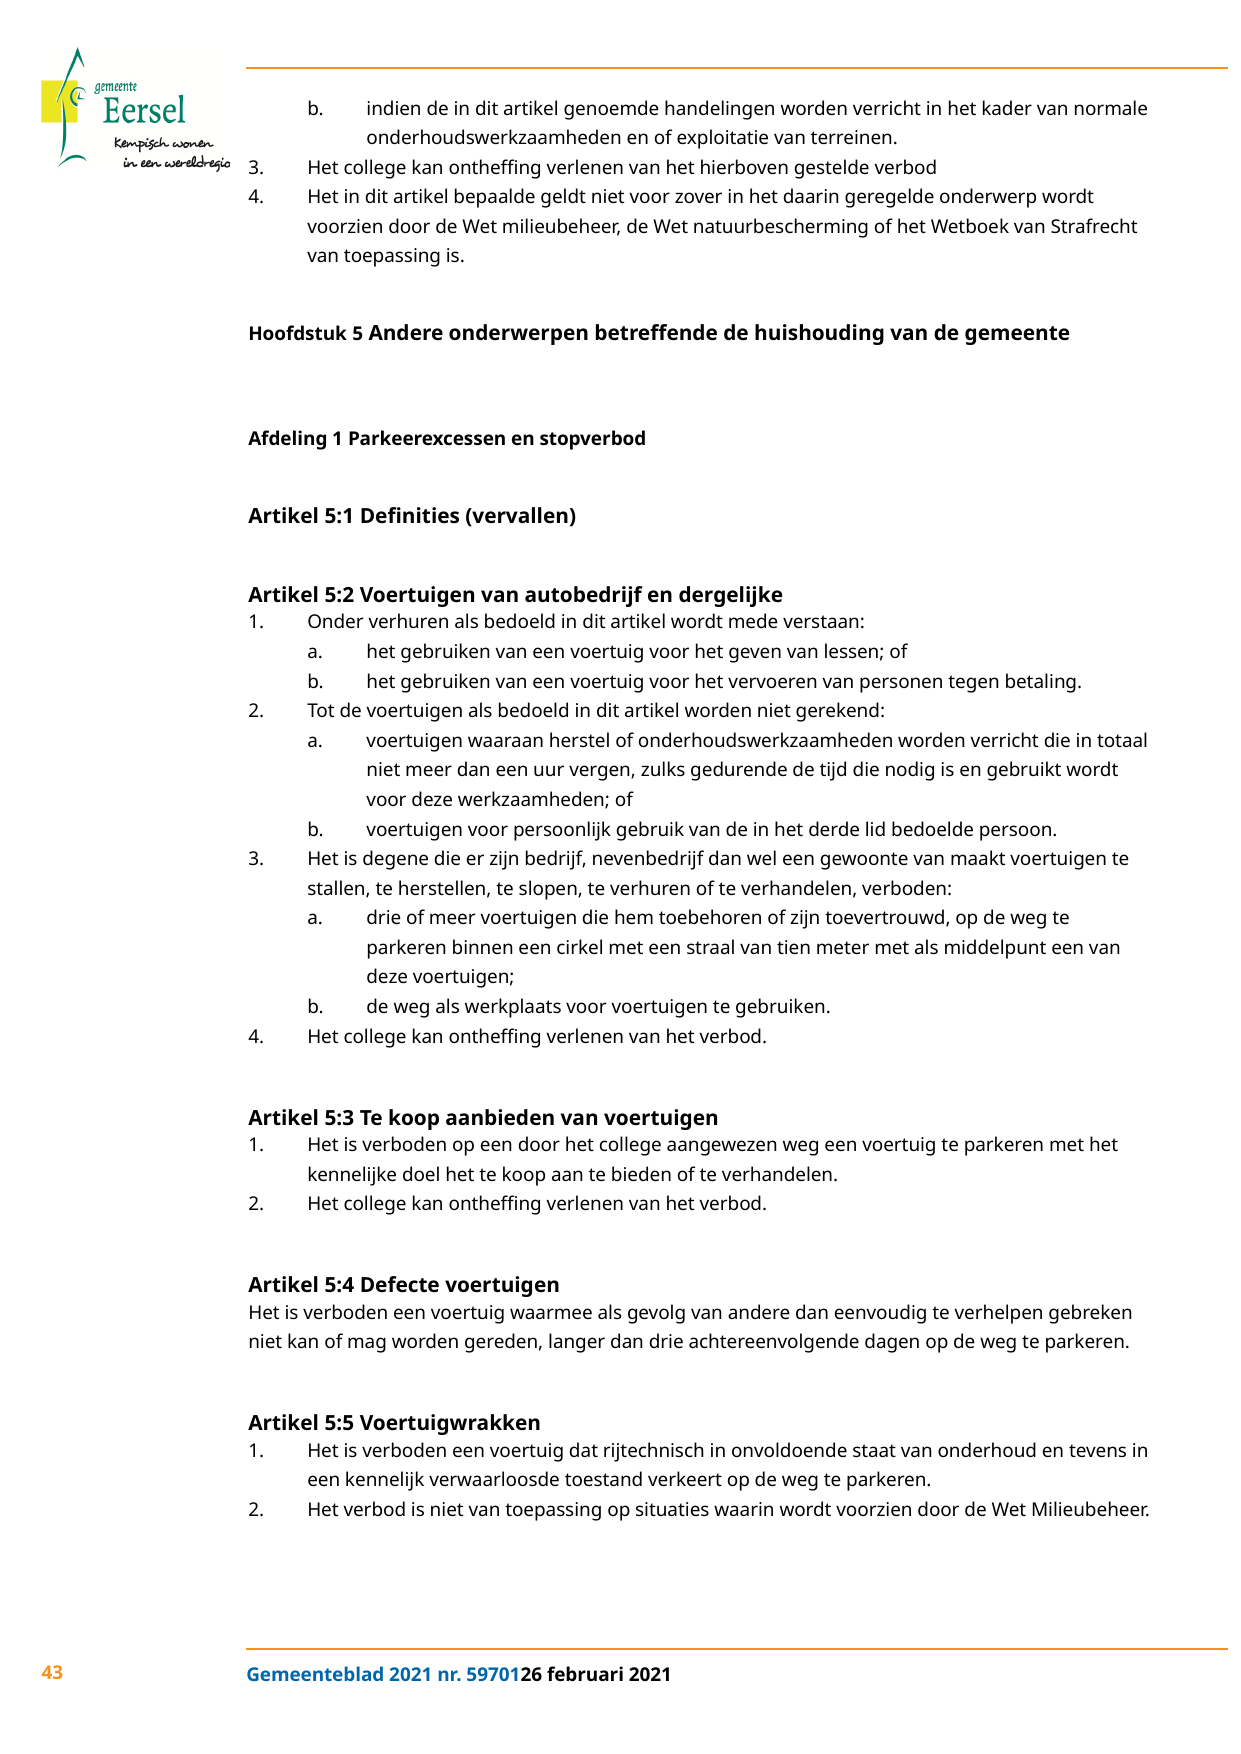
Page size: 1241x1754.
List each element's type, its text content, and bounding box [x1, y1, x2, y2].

list voertuigen voor persoonlijk gebruik van de in het derde lid bedoelde persoon. [307, 816, 1152, 841]
list Het is verboden een voertuig dat rijtechnisch in onvoldoende staat van onderhoud en tevens in een kennelijk verwaarloosde toestand verkeert op de weg te parkeren. [248, 1437, 1152, 1492]
text Artikel 5:5 Voertuigwrakken [248, 1408, 1152, 1437]
list Het is degene die er zijn bedrijf, nevenbedrijf dan wel een gewoonte van maakt voertuigen te stallen, te herstellen, te slopen, te verhuren of te verhandelen, verboden: [248, 845, 1152, 901]
text Het is verboden een voertuig waarmee als gevolg van andere dan eenvoudig te verhelpen gebreken niet kan of mag worden gereden, langer dan drie achtereenvolgende dagen op de weg te parkeren. [248, 1299, 1152, 1354]
picture [41, 47, 231, 172]
text Hoofdstuk 5 Andere onderwerpen betreffende de huishouding van de gemeente [248, 318, 1152, 346]
list Onder verhuren als bedoeld in dit artikel wordt mede verstaan: [248, 609, 1152, 634]
list Het is verboden op een door het college aangewezen weg een voertuig te parkeren met het kennelijke doel het te koop aan te bieden of te verhandelen. [248, 1131, 1152, 1187]
list het gebruiken van een voertuig voor het vervoeren van personen tegen betaling. [307, 668, 1152, 693]
text Afdeling 1 Parkeerexcessen en stopverbod [248, 425, 1152, 451]
list Het college kan ontheffing verlenen van het verbod. [248, 1190, 1152, 1216]
text Artikel 5:3 Te koop aanbieden van voertuigen [248, 1103, 1152, 1131]
list Het college kan ontheffing verlenen van het hierboven gestelde verbod [248, 154, 1152, 180]
list Het verbod is niet van toepassing op situaties waarin wordt voorzien door de Wet Milieubeheer. [248, 1496, 1152, 1522]
list Tot de voertuigen als bedoeld in dit artikel worden niet gerekend: [248, 697, 1152, 723]
list drie of meer voertuigen die hem toebehoren of zijn toevertrouwd, op de weg te parkeren binnen een cirkel met een straal van tien meter met als middelpunt een van deze voertuigen; [307, 904, 1152, 989]
list Het in dit artikel bepaalde geldt niet voor zover in het daarin geregelde onderwerp wordt voorzien door de Wet milieubeheer, de Wet natuurbescherming of het Wetboek van Strafrecht van toepassing is. [248, 183, 1152, 268]
text Artikel 5:4 Defecte voertuigen [248, 1270, 1152, 1299]
text Artikel 5:2 Voertuigen van autobedrijf en dergelijke [248, 580, 1152, 609]
list Het college kan ontheffing verlenen van het verbod. [248, 1023, 1152, 1048]
text Artikel 5:1 Definities (vervallen) [248, 501, 1152, 530]
list indien de in dit artikel genoemde handelingen worden verricht in het kader van normale onderhoudswerkzaamheden en of exploitatie van terreinen. [307, 95, 1152, 150]
list de weg als werkplaats voor voertuigen te gebruiken. [307, 993, 1152, 1019]
list voertuigen waaraan herstel of onderhoudswerkzaamheden worden verricht die in totaal niet meer dan een uur vergen, zulks gedurende de tijd die nodig is en gebruikt wordt voor deze werkzaamheden; of [307, 727, 1152, 812]
list het gebruiken van een voertuig voor het geven van lessen; of [307, 638, 1152, 664]
